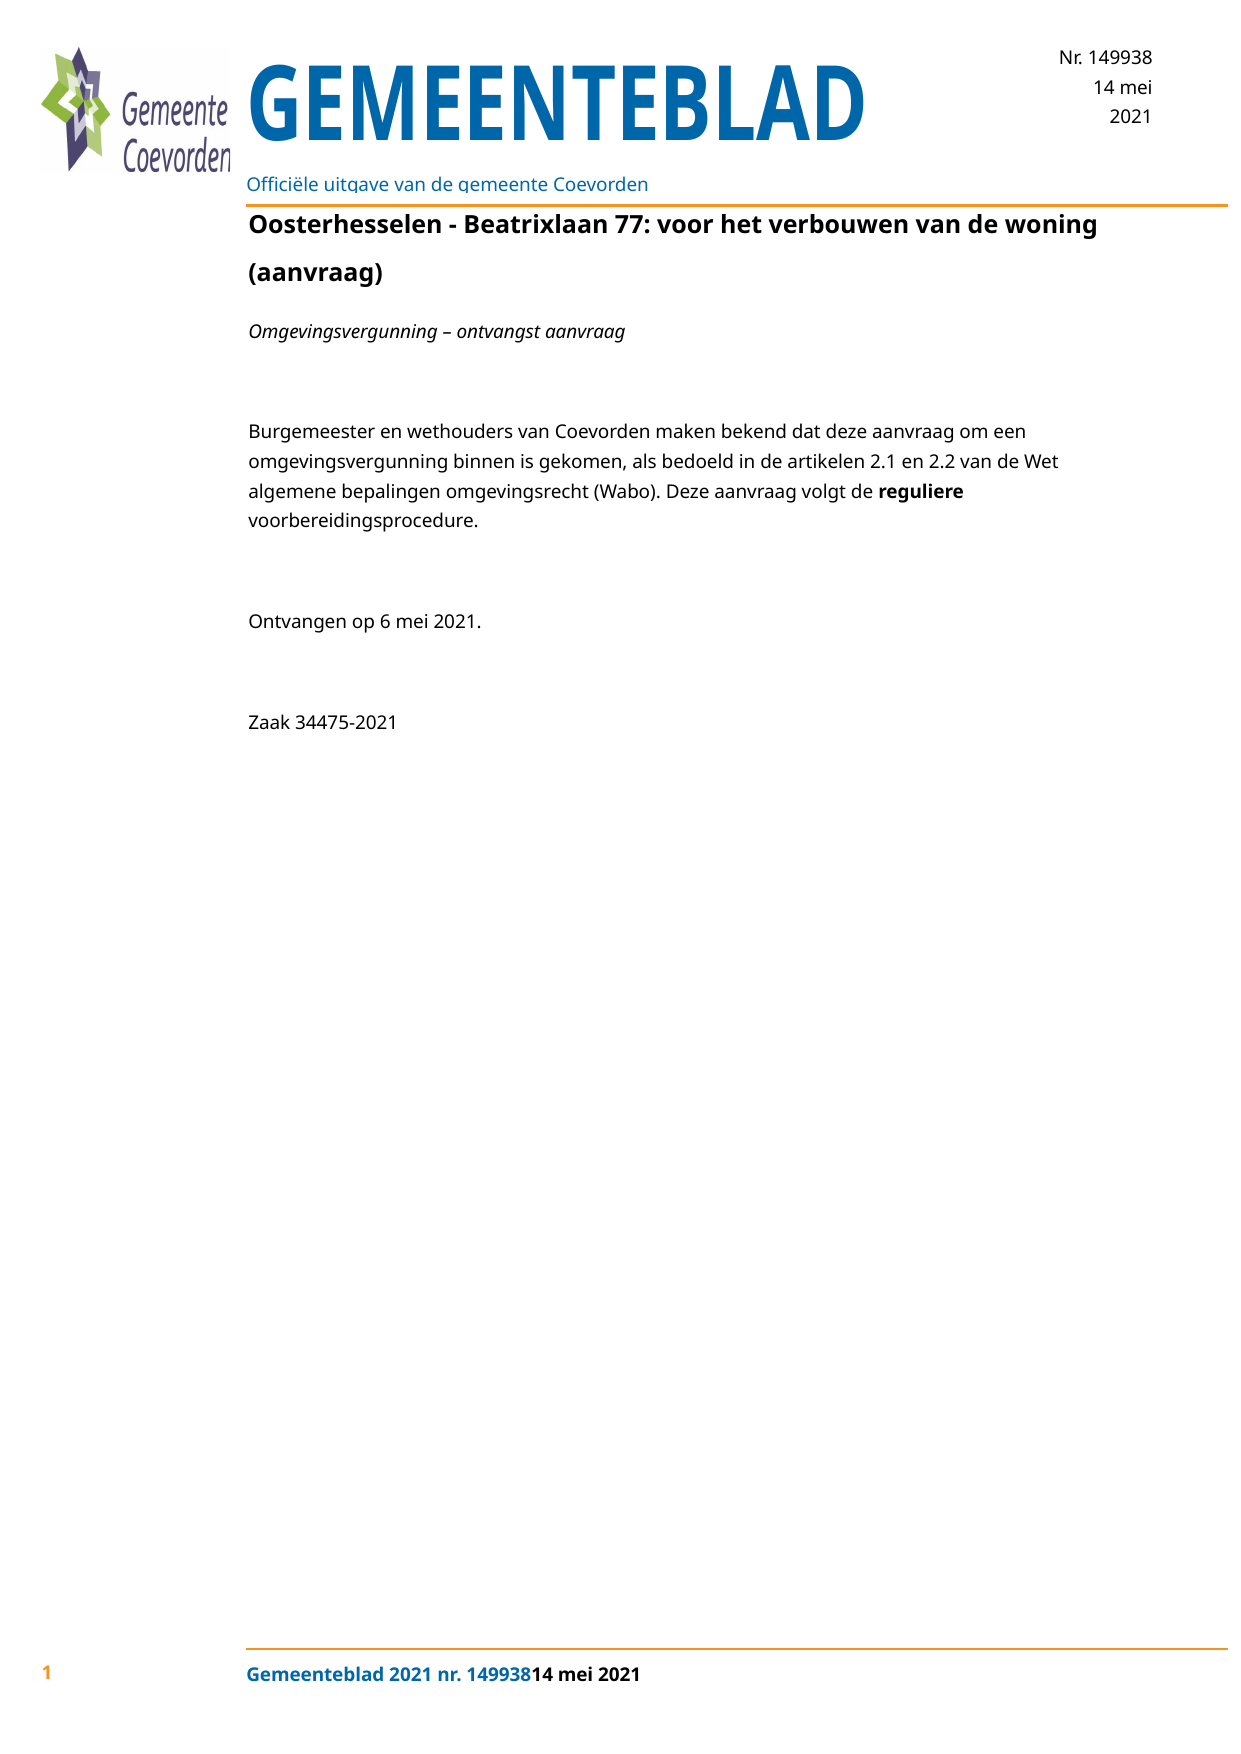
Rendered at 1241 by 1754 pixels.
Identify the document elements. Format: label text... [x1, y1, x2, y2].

text Zaak 34475-2021 [248, 709, 1152, 735]
text Burgemeester en wethouders van Coevorden maken bekend dat deze aanvraag om een omgevingsvergunning binnen is gekomen, als bedoeld in de artikelen 2.1 en 2.2 van de Wet algemene bepalingen omgevingsrecht (Wabo). Deze aanvraag volgt de reguliere voorbereidingsprocedure. [248, 419, 1152, 533]
text Omgevingsvergunning – ontvangst aanvraag [248, 318, 1152, 344]
picture [41, 47, 231, 172]
text Ontvangen op 6 mei 2021. [248, 608, 1152, 634]
text Oosterhesselen - Beatrixlaan 77: voor het verbouwen van de woning (aanvraag) [248, 207, 1152, 288]
